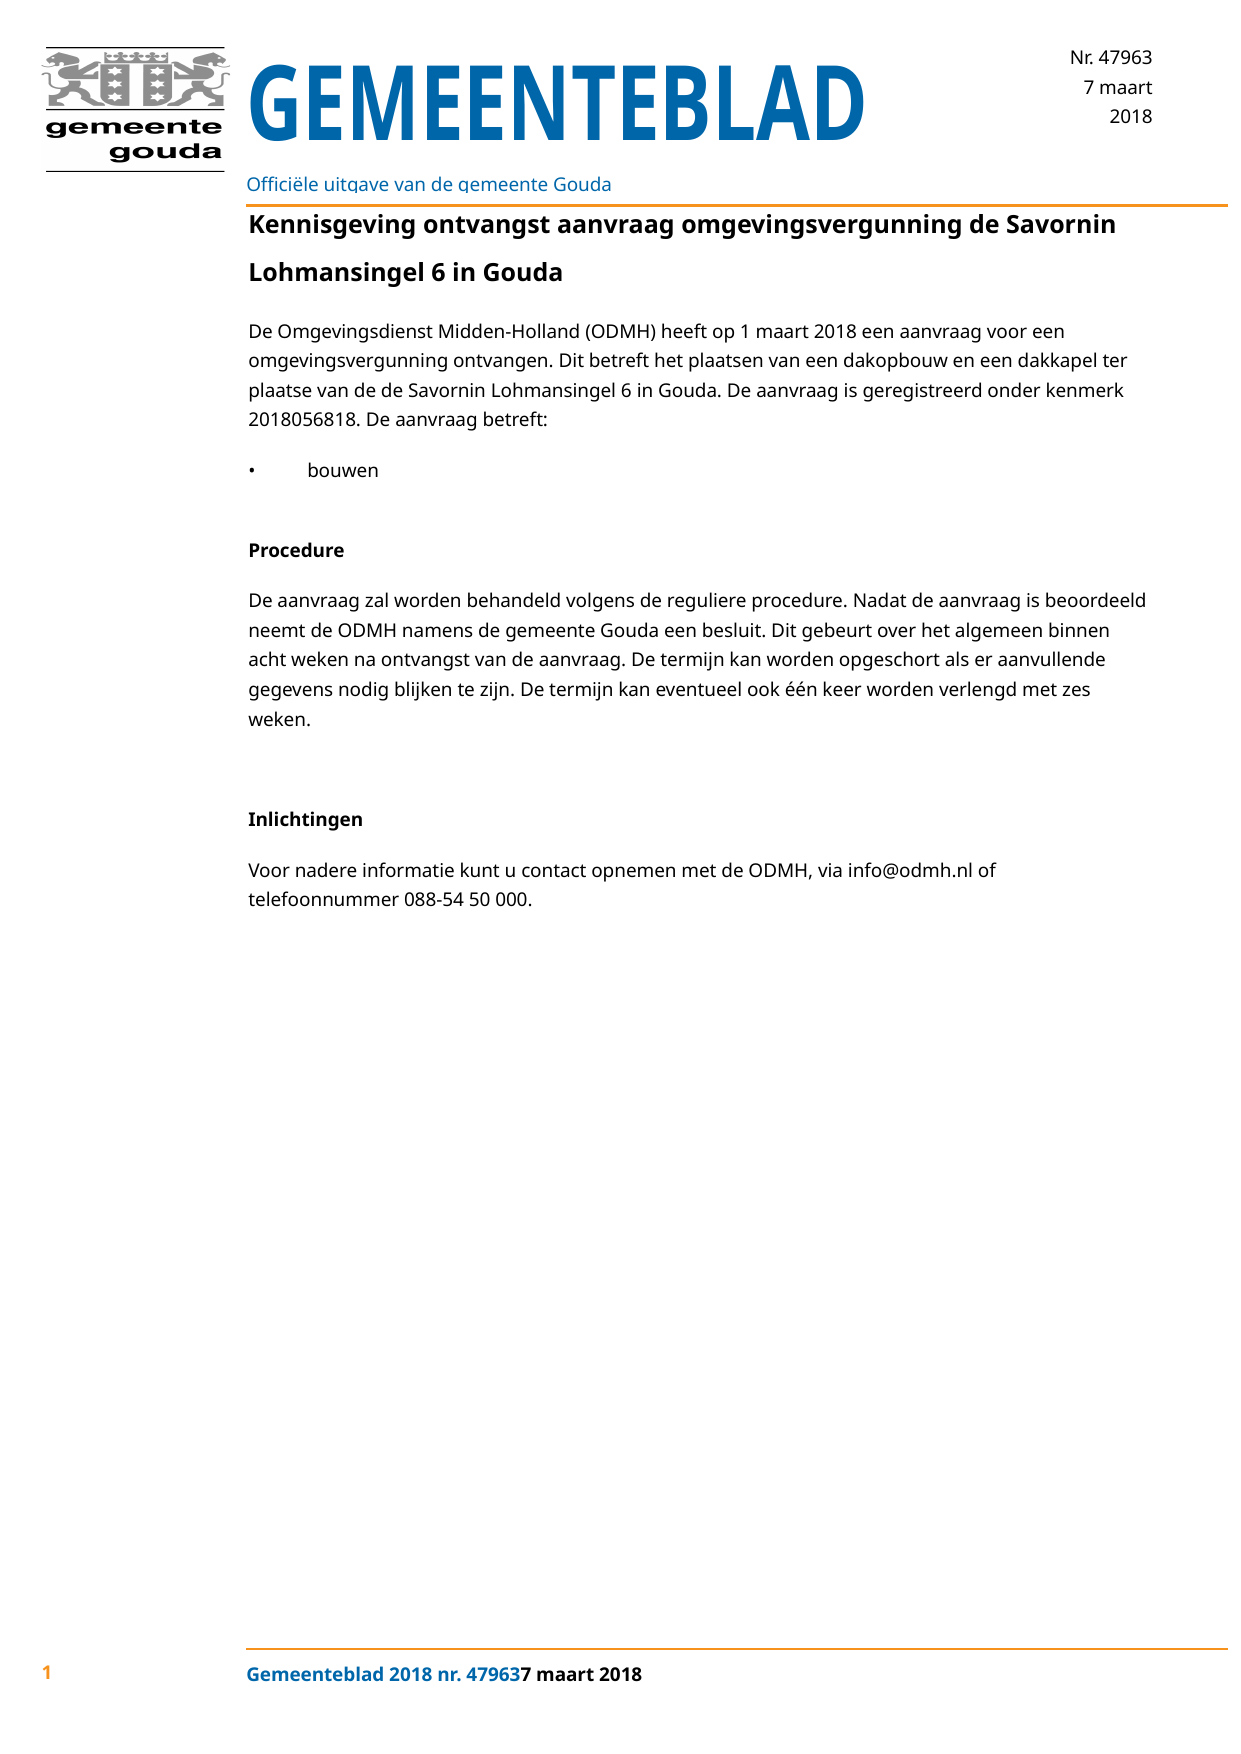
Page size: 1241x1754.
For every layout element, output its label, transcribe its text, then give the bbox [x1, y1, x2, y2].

text Voor nadere informatie kunt u contact opnemen met de ODMH, via info@odmh.nl of telefoonnummer 088-54 50 000. [248, 857, 1152, 912]
picture [41, 47, 231, 172]
text Procedure [248, 537, 1152, 563]
list bouwen [248, 457, 1152, 483]
text De aanvraag zal worden behandeld volgens de reguliere procedure. Nadat de aanvraag is beoordeeld neemt de ODMH namens de gemeente Gouda een besluit. Dit gebeurt over het algemeen binnen acht weken na ontvangst van de aanvraag. De termijn kan worden opgeschort als er aanvullende gegevens nodig blijken te zijn. De termijn kan eventueel ook één keer worden verlengd met zes weken. [248, 587, 1152, 732]
text Kennisgeving ontvangst aanvraag omgevingsvergunning de Savornin Lohmansingel 6 in Gouda [248, 207, 1152, 288]
text Inlichtingen [248, 807, 1152, 832]
text De Omgevingsdienst Midden-Holland (ODMH) heeft op 1 maart 2018 een aanvraag voor een omgevingsvergunning ontvangen. Dit betreft het plaatsen van een dakopbouw en een dakkapel ter plaatse van de de Savornin Lohmansingel 6 in Gouda. De aanvraag is geregistreerd onder kenmerk 2018056818. De aanvraag betreft: [248, 318, 1152, 432]
